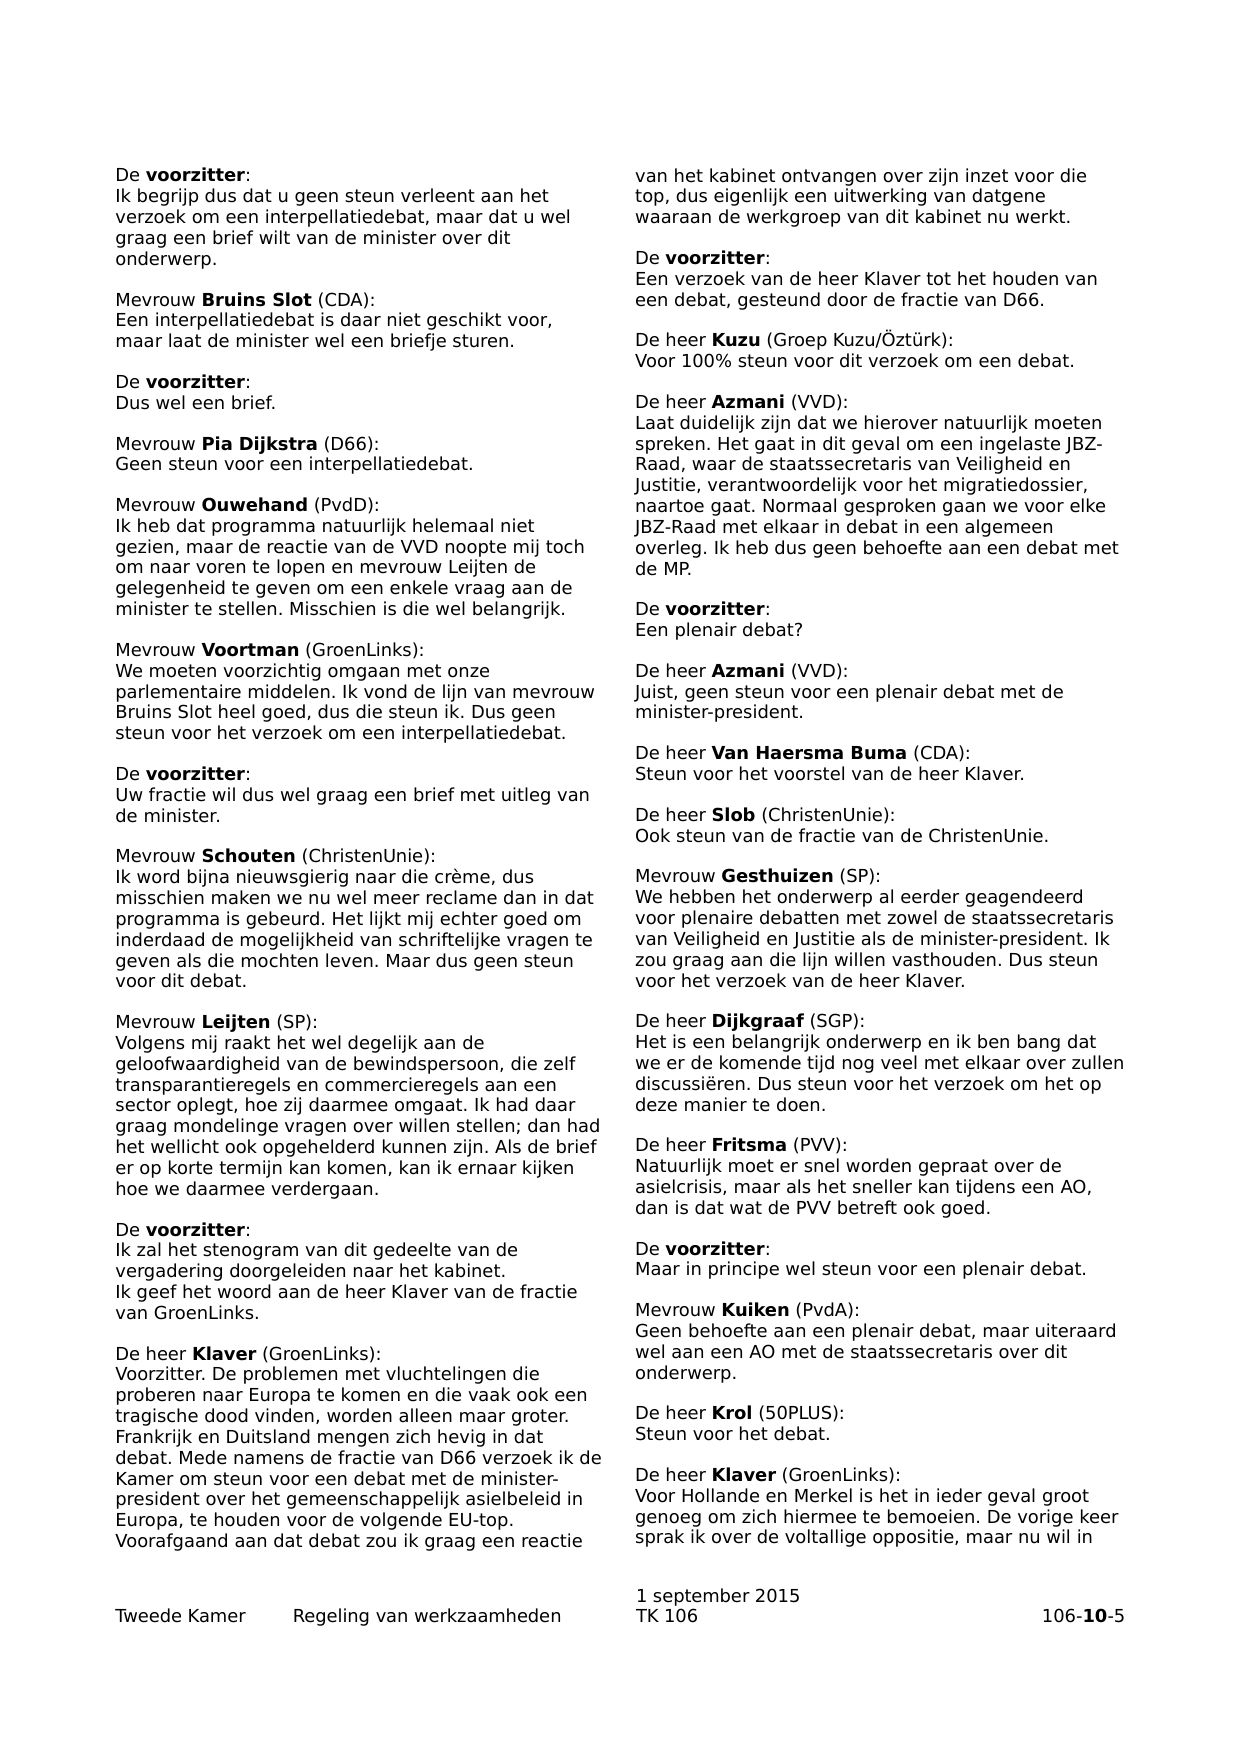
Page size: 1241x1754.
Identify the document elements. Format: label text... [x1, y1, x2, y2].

text De voorzitter: [115, 372, 605, 392]
text Uw fractie wil dus wel graag een brief met uitleg van de minister. [115, 784, 605, 826]
text Mevrouw Voortman (GroenLinks): [115, 640, 605, 661]
text Voorzitter. De problemen met vluchtelingen die proberen naar Europa te komen en die vaak ook een tragische dood vinden, worden alleen maar groter. Frankrijk en Duitsland mengen zich hevig in dat debat. Mede namens de fractie van D66 verzoek ik de Kamer om steun voor een debat met de minister-president over het gemeenschappelijk asielbeleid in Europa, te houden voor de volgende EU-top. Voorafgaand aan dat debat zou ik graag een reactie [115, 1364, 605, 1552]
text De heer Dijkgraaf (SGP): [635, 1011, 1125, 1032]
text Ik heb dat programma natuurlijk helemaal niet gezien, maar de reactie van de VVD noopte mij toch om naar voren te lopen en mevrouw Leijten de gelegenheid te geven om een enkele vraag aan de minister te stellen. Misschien is die wel belangrijk. [115, 516, 605, 620]
text Geen steun voor een interpellatiedebat. [115, 454, 605, 475]
text Juist, geen steun voor een plenair debat met de minister-president. [635, 681, 1125, 723]
text Ik zal het stenogram van dit gedeelte van de vergadering doorgeleiden naar het kabinet. [115, 1240, 605, 1282]
text De heer Fritsma (PVV): [635, 1135, 1125, 1156]
text Mevrouw Kuiken (PvdA): [635, 1300, 1125, 1321]
text Mevrouw Ouwehand (PvdD): [115, 495, 605, 516]
text De heer Slob (ChristenUnie): [635, 805, 1125, 825]
text Ook steun van de fractie van de ChristenUnie. [635, 825, 1125, 846]
text Het is een belangrijk onderwerp en ik ben bang dat we er de komende tijd nog veel met elkaar over zullen discussiëren. Dus steun voor het verzoek om het op deze manier te doen. [635, 1032, 1125, 1115]
text Laat duidelijk zijn dat we hierover natuurlijk moeten spreken. Het gaat in dit geval om een ingelaste JBZ-Raad, waar de staatssecretaris van Veiligheid en Justitie, verantwoordelijk voor het migratiedossier, naartoe gaat. Normaal gesproken gaan we voor elke JBZ-Raad met elkaar in debat in een algemeen overleg. Ik heb dus geen behoefte aan een debat met de MP. [635, 412, 1125, 579]
text De heer Van Haersma Buma (CDA): [635, 743, 1125, 764]
text De heer Klaver (GroenLinks): [115, 1343, 605, 1364]
text We hebben het onderwerp al eerder geagendeerd voor plenaire debatten met zowel de staatssecretaris van Veiligheid en Justitie als de minister-president. Ik zou graag aan die lijn willen vasthouden. Dus steun voor het verzoek van de heer Klaver. [635, 887, 1125, 991]
text Mevrouw Leijten (SP): [115, 1012, 605, 1033]
text Mevrouw Bruins Slot (CDA): [115, 289, 605, 310]
text Ik word bijna nieuwsgierig naar die crème, dus misschien maken we nu wel meer reclame dan in dat programma is gebeurd. Het lijkt mij echter goed om inderdaad de mogelijkheid van schriftelijke vragen te geven als die mochten leven. Maar dus geen steun voor dit debat. [115, 867, 605, 992]
text Een interpellatiedebat is daar niet geschikt voor, maar laat de minister wel een briefje sturen. [115, 310, 605, 352]
text Voor Hollande en Merkel is het in ieder geval groot genoeg om zich hiermee te bemoeien. De vorige keer sprak ik over de voltallige oppositie, maar nu wil in [635, 1486, 1125, 1548]
text Dus wel een brief. [115, 392, 605, 413]
text De heer Krol (50PLUS): [635, 1403, 1125, 1424]
text Ik geef het woord aan de heer Klaver van de fractie van GroenLinks. [115, 1282, 605, 1323]
text De voorzitter: [635, 1238, 1125, 1259]
text De voorzitter: [115, 165, 605, 186]
text van het kabinet ontvangen over zijn inzet voor die top, dus eigenlijk een uitwerking van datgene waaraan de werkgroep van dit kabinet nu werkt. [635, 165, 1125, 228]
text Steun voor het voorstel van de heer Klaver. [635, 764, 1125, 785]
text De heer Azmani (VVD): [635, 661, 1125, 681]
text De voorzitter: [635, 599, 1125, 620]
text Een verzoek van de heer Klaver tot het houden van een debat, gesteund door de fractie van D66. [635, 268, 1125, 310]
text De heer Kuzu (Groep Kuzu/Öztürk): [635, 330, 1125, 351]
text De voorzitter: [115, 1219, 605, 1240]
text Steun voor het debat. [635, 1424, 1125, 1445]
text Mevrouw Pia Dijkstra (D66): [115, 433, 605, 454]
text De voorzitter: [115, 764, 605, 784]
text Geen behoefte aan een plenair debat, maar uiteraard wel aan een AO met de staatssecretaris over dit onderwerp. [635, 1321, 1125, 1383]
text Een plenair debat? [635, 620, 1125, 641]
text Voor 100% steun voor dit verzoek om een debat. [635, 351, 1125, 372]
text De heer Klaver (GroenLinks): [635, 1465, 1125, 1486]
text We moeten voorzichtig omgaan met onze parlementaire middelen. Ik vond de lijn van mevrouw Bruins Slot heel goed, dus die steun ik. Dus geen steun voor het verzoek om een interpellatiedebat. [115, 661, 605, 744]
text De voorzitter: [635, 248, 1125, 268]
text Natuurlijk moet er snel worden gepraat over de asielcrisis, maar als het sneller kan tijdens een AO, dan is dat wat de PVV betreft ook goed. [635, 1156, 1125, 1218]
text Volgens mij raakt het wel degelijk aan de geloofwaardigheid van de bewindspersoon, die zelf transparantieregels en commercieregels aan een sector oplegt, hoe zij daarmee omgaat. Ik had daar graag mondelinge vragen over willen stellen; dan had het wellicht ook opgehelderd kunnen zijn. Als de brief er op korte termijn kan komen, kan ik ernaar kijken hoe we daarmee verdergaan. [115, 1033, 605, 1199]
text Ik begrijp dus dat u geen steun verleent aan het verzoek om een interpellatiedebat, maar dat u wel graag een brief wilt van de minister over dit onderwerp. [115, 186, 605, 269]
text Mevrouw Schouten (ChristenUnie): [115, 846, 605, 867]
text Maar in principe wel steun voor een plenair debat. [635, 1259, 1125, 1280]
text Mevrouw Gesthuizen (SP): [635, 866, 1125, 887]
text De heer Azmani (VVD): [635, 392, 1125, 412]
